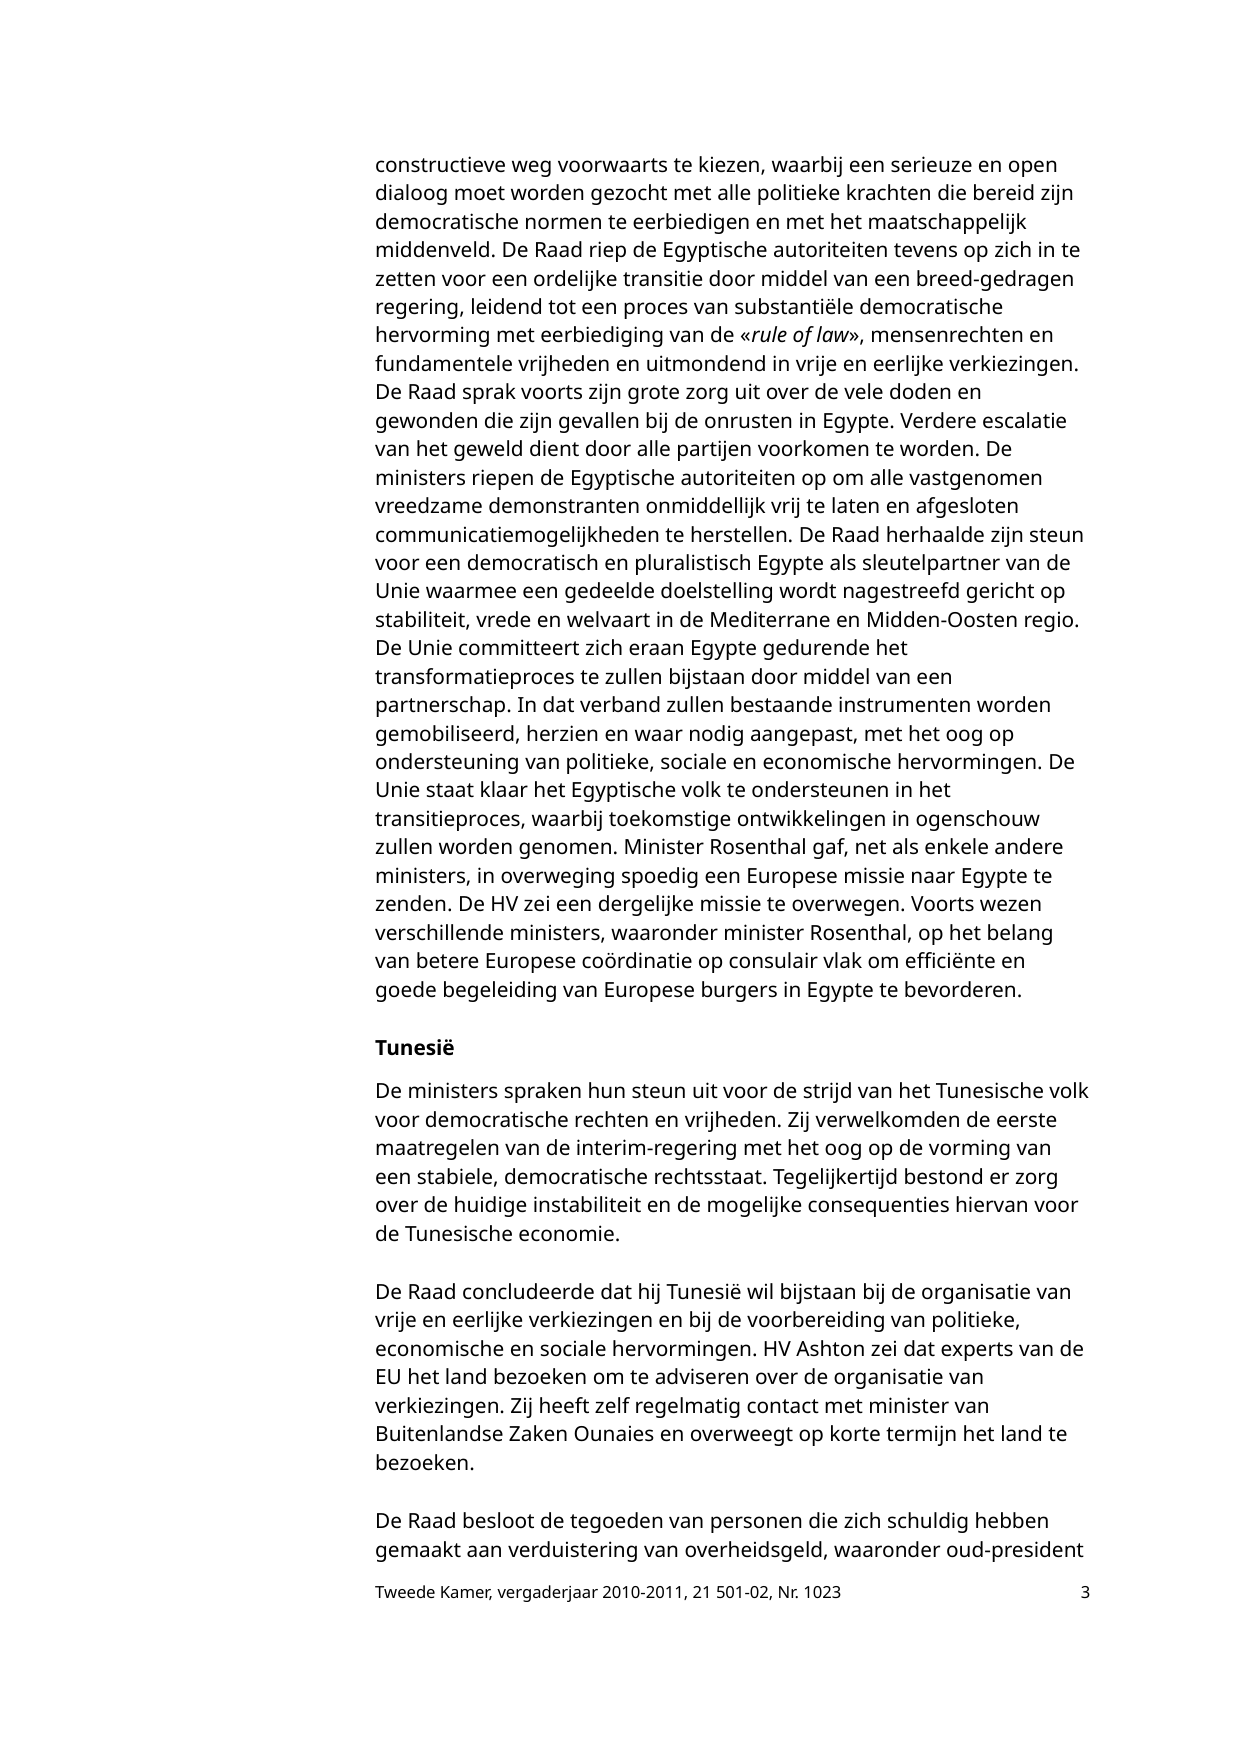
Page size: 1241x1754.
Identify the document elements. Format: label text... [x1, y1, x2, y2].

text constructieve weg voorwaarts te kiezen, waarbij een serieuze en open dialoog moet worden gezocht met alle politieke krachten die bereid zijn democratische normen te eerbiedigen en met het maatschappelijk middenveld. De Raad riep de Egyptische autoriteiten tevens op zich in te zetten voor een ordelijke transitie door middel van een breed-gedragen regering, leidend tot een proces van substantiële democratische hervorming met eerbiediging van de «rule of law», mensenrechten en fundamentele vrijheden en uitmondend in vrije en eerlijke verkiezingen. De Raad sprak voorts zijn grote zorg uit over de vele doden en gewonden die zijn gevallen bij de onrusten in Egypte. Verdere escalatie van het geweld dient door alle partijen voorkomen te worden. De ministers riepen de Egyptische autoriteiten op om alle vastgenomen vreedzame demonstranten onmiddellijk vrij te laten en afgesloten communicatiemogelijkheden te herstellen. De Raad herhaalde zijn steun voor een democratisch en pluralistisch Egypte als sleutelpartner van de Unie waarmee een gedeelde doelstelling wordt nagestreefd gericht op stabiliteit, vrede en welvaart in de Mediterrane en Midden-Oosten regio. De Unie committeert zich eraan Egypte gedurende het transformatieproces te zullen bijstaan door middel van een partnerschap. In dat verband zullen bestaande instrumenten worden gemobiliseerd, herzien en waar nodig aangepast, met het oog op ondersteuning van politieke, sociale en economische hervormingen. De Unie staat klaar het Egyptische volk te ondersteunen in het transitieproces, waarbij toekomstige ontwikkelingen in ogenschouw zullen worden genomen. Minister Rosenthal gaf, net als enkele andere ministers, in overweging spoedig een Europese missie naar Egypte te zenden. De HV zei een dergelijke missie te overwegen. Voorts wezen verschillende ministers, waaronder minister Rosenthal, op het belang van betere Europese coördinatie op consulair vlak om efficiënte en goede begeleiding van Europese burgers in Egypte te bevorderen. [375, 150, 1090, 1003]
text De ministers spraken hun steun uit voor de strijd van het Tunesische volk voor democratische rechten en vrijheden. Zij verwelkomden de eerste maatregelen van de interim-regering met het oog op de vorming van een stabiele, democratische rechtsstaat. Tegelijkertijd bestond er zorg over de huidige instabiliteit en de mogelijke consequenties hiervan voor de Tunesische economie. [375, 1077, 1090, 1247]
text De Raad concludeerde dat hij Tunesië wil bijstaan bij de organisatie van vrije en eerlijke verkiezingen en bij de voorbereiding van politieke, economische en sociale hervormingen. HV Ashton zei dat experts van de EU het land bezoeken om te adviseren over de organisatie van verkiezingen. Zij heeft zelf regelmatig contact met minister van Buitenlandse Zaken Ounaies en overweegt op korte termijn het land te bezoeken. [375, 1277, 1090, 1476]
text De Raad besloot de tegoeden van personen die zich schuldig hebben gemaakt aan verduistering van overheidsgeld, waaronder oud-president [375, 1506, 1090, 1563]
text Tunesië [375, 1033, 1090, 1062]
